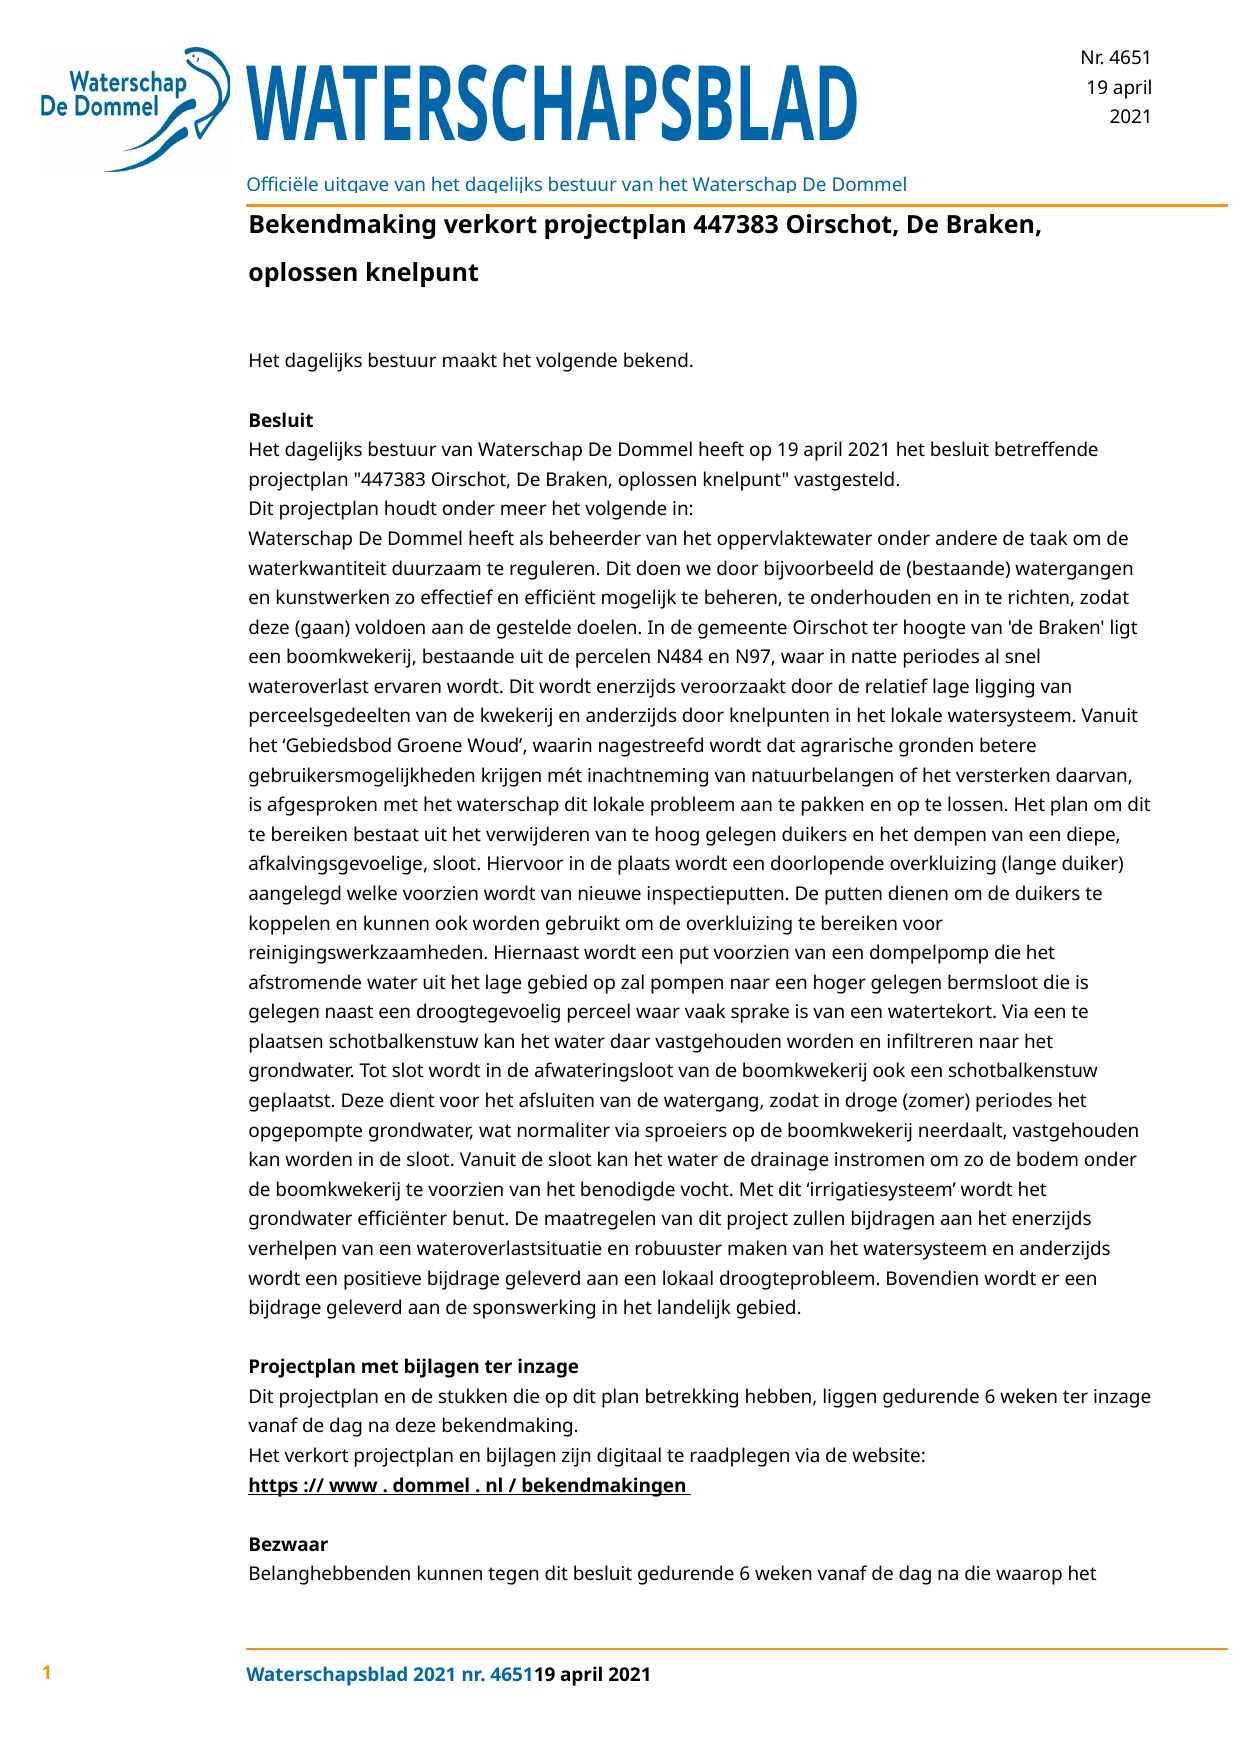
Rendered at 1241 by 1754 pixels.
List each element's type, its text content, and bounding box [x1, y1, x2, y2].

picture [45, 99, 51, 111]
table_header Het dagelijks bestuur maakt het volgende bekend. Besluit Het dagelijks bestuur van Waterschap De Dommel heeft op 19 april 2021 het besluit betreffende projectplan "447383 Oirschot, De Braken, oplossen knelpunt" vastgesteld. Dit projectplan houdt onder meer het volgende in: Waterschap De Dommel heeft als beheerder van het oppervlaktewater onder andere de taak om de waterkwantiteit duurzaam te reguleren. Dit doen we door bijvoorbeeld de (bestaande) watergangen en kunstwerken zo effectief en efficiënt mogelijk te beheren, te onderhouden en in te richten, zodat deze (gaan) voldoen aan de gestelde doelen. In de gemeente Oirschot ter hoogte van 'de Braken' ligt een boomkwekerij, bestaande uit de percelen N484 en N97, waar in natte periodes al snel wateroverlast ervaren wordt. Dit wordt enerzijds veroorzaakt door de relatief lage ligging van perceelsgedeelten van de kwekerij en anderzijds door knelpunten in het lokale watersysteem. Vanuit het ‘Gebiedsbod Groene Woud’, waarin nagestreefd wordt dat agrarische gronden betere gebruikersmogelijkheden krijgen mét inachtneming van natuurbelangen of het versterken daarvan, is afgesproken met het waterschap dit lokale probleem aan te pakken en op te lossen. Het plan om dit te bereiken bestaat uit het verwijderen van te hoog gelegen duikers en het dempen van een diepe, afkalvingsgevoelige, sloot. Hiervoor in de plaats wordt een doorlopende overkluizing (lange duiker) aangelegd welke voorzien wordt van nieuwe inspectieputten. De putten dienen om de duikers te koppelen en kunnen ook worden gebruikt om de overkluizing te bereiken voor reinigingswerkzaamheden. Hiernaast wordt een put voorzien van een dompelpomp die het afstromende water uit het lage gebied op zal pompen naar een hoger gelegen bermsloot die is gelegen naast een droogtegevoelig perceel waar vaak sprake is van een watertekort. Via een te plaatsen schotbalkenstuw kan het water daar vastgehouden worden en infiltreren naar het grondwater. Tot slot wordt in de afwateringsloot van de boomkwekerij ook een schotbalkenstuw geplaatst. Deze dient voor het afsluiten van de watergang, zodat in droge (zomer) periodes het opgepompte grondwater, wat normaliter via sproeiers op de boomkwekerij neerdaalt, vastgehouden kan worden in de sloot. Vanuit de sloot kan het water de drainage instromen om zo de bodem onder de boomkwekerij te voorzien van het benodigde vocht. Met dit ‘irrigatiesysteem’ wordt het grondwater efficiënter benut. De maatregelen van dit project zullen bijdragen aan het enerzijds verhelpen van een wateroverlastsituatie en robuuster maken van het watersysteem en anderzijds wordt een positieve bijdrage geleverd aan een lokaal droogteprobleem. Bovendien wordt er een bijdrage geleverd aan de sponswerking in het landelijk gebied. Projectplan met bijlagen ter inzage Dit projectplan en de stukken die op dit plan betrekking hebben, liggen gedurende 6 weken ter inzage vanaf de dag na deze bekendmaking. Het verkort projectplan en bijlagen zijn digitaal te raadplegen via de website: https :// www . dommel . nl / bekendmakingen Bezwaar Belanghebbenden kunnen tegen dit besluit gedurende 6 weken vanaf de dag na die waarop het [248, 348, 1152, 1586]
picture [198, 118, 210, 131]
picture [204, 47, 231, 76]
picture [41, 47, 231, 172]
text Bekendmaking verkort projectplan 447383 Oirschot, De Braken, oplossen knelpunt [248, 207, 1152, 288]
